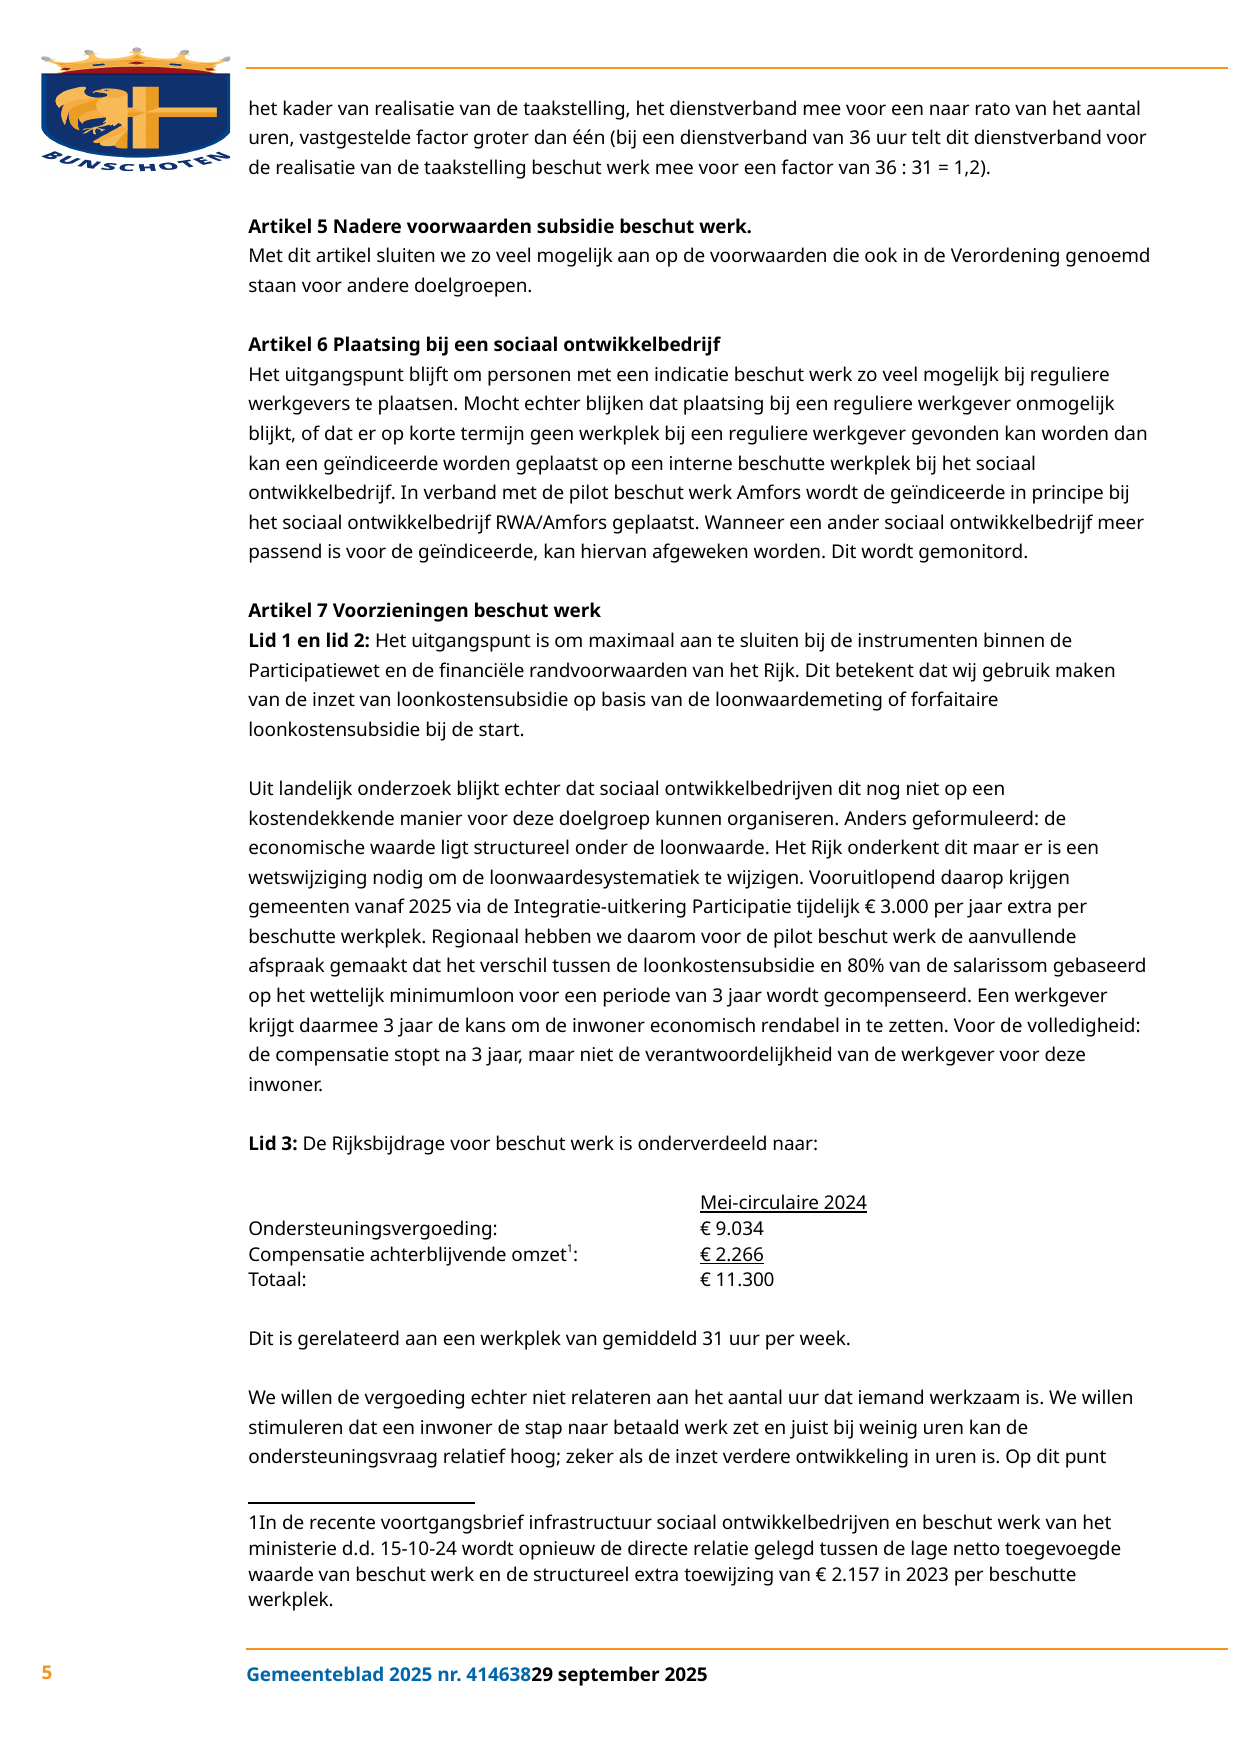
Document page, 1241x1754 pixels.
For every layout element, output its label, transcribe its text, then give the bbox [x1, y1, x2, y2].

picture [41, 47, 231, 172]
text Met dit artikel sluiten we zo veel mogelijk aan op de voorwaarden die ook in de Verordening genoemd staan voor andere doelgroepen. [248, 243, 1152, 298]
text het kader van realisatie van de taakstelling, het dienstverband mee voor een naar rato van het aantal uren, vastgestelde factor groter dan één (bij een dienstverband van 36 uur telt dit dienstverband voor de realisatie van de taakstelling beschut werk mee voor een factor van 36 : 31 = 1,2). [248, 95, 1152, 180]
text Lid 3: De Rijksbijdrage voor beschut werk is onderverdeeld naar: [248, 1130, 1152, 1156]
table_header Mei-circulaire 2024 [700, 1190, 1152, 1215]
table_cell Totaal: [248, 1267, 700, 1292]
text Artikel 6 Plaatsing bij een sociaal ontwikkelbedrijf [248, 331, 1152, 357]
text Dit is gerelateerd aan een werkplek van gemiddeld 31 uur per week. [248, 1325, 1152, 1351]
text Lid 1 en lid 2: Het uitgangspunt is om maximaal aan te sluiten bij de instrumenten binnen de Participatiewet en de financiële randvoorwaarden van het Rijk. Dit betekent dat wij gebruik maken van de inzet van loonkostensubsidie op basis van de loonwaardemeting of forfaitaire loonkostensubsidie bij de start. [248, 627, 1152, 742]
table_cell € 9.034 [700, 1215, 1152, 1241]
text Artikel 7 Voorzieningen beschut werk [248, 598, 1152, 623]
text Artikel 5 Nadere voorwaarden subsidie beschut werk. [248, 213, 1152, 239]
text Het uitgangspunt blijft om personen met een indicatie beschut werk zo veel mogelijk bij reguliere werkgevers te plaatsen. Mocht echter blijken dat plaatsing bij een reguliere werkgever onmogelijk blijkt, of dat er op korte termijn geen werkplek bij een reguliere werkgever gevonden kan worden dan kan een geïndiceerde worden geplaatst op een interne beschutte werkplek bij het sociaal ontwikkelbedrijf. In verband met de pilot beschut werk Amfors wordt de geïndiceerde in principe bij het sociaal ontwikkelbedrijf RWA/Amfors geplaatst. Wanneer een ander sociaal ontwikkelbedrijf meer passend is voor de geïndiceerde, kan hiervan afgeweken worden. Dit wordt gemonitord. [248, 361, 1152, 564]
table_header [248, 1190, 700, 1215]
table_cell Ondersteuningsvergoeding: [248, 1215, 700, 1241]
text Uit landelijk onderzoek blijkt echter dat sociaal ontwikkelbedrijven dit nog niet op een kostendekkende manier voor deze doelgroep kunnen organiseren. Anders geformuleerd: de economische waarde ligt structureel onder de loonwaarde. Het Rijk onderkent dit maar er is een wetswijziging nodig om de loonwaardesystematiek te wijzigen. Vooruitlopend daarop krijgen gemeenten vanaf 2025 via de Integratie-uitkering Participatie tijdelijk € 3.000 per jaar extra per beschutte werkplek. Regionaal hebben we daarom voor de pilot beschut werk de aanvullende afspraak gemaakt dat het verschil tussen de loonkostensubsidie en 80% van de salarissom gebaseerd op het wettelijk minimumloon voor een periode van 3 jaar wordt gecompenseerd. Een werkgever krijgt daarmee 3 jaar de kans om de inwoner economisch rendabel in te zetten. Voor de volledigheid: de compensatie stopt na 3 jaar, maar niet de verantwoordelijkheid van de werkgever voor deze inwoner. [248, 775, 1152, 1097]
table_cell € 11.300 [700, 1267, 1152, 1292]
table_cell Compensatie achterblijvende omzet: [248, 1241, 700, 1267]
text We willen de vergoeding echter niet relateren aan het aantal uur dat iemand werkzaam is. We willen stimuleren dat een inwoner de stap naar betaald werk zet en juist bij weinig uren kan de ondersteuningsvraag relatief hoog; zeker als de inzet verdere ontwikkeling in uren is. Op dit punt [248, 1384, 1152, 1469]
table_cell € 2.266 [700, 1241, 1152, 1267]
